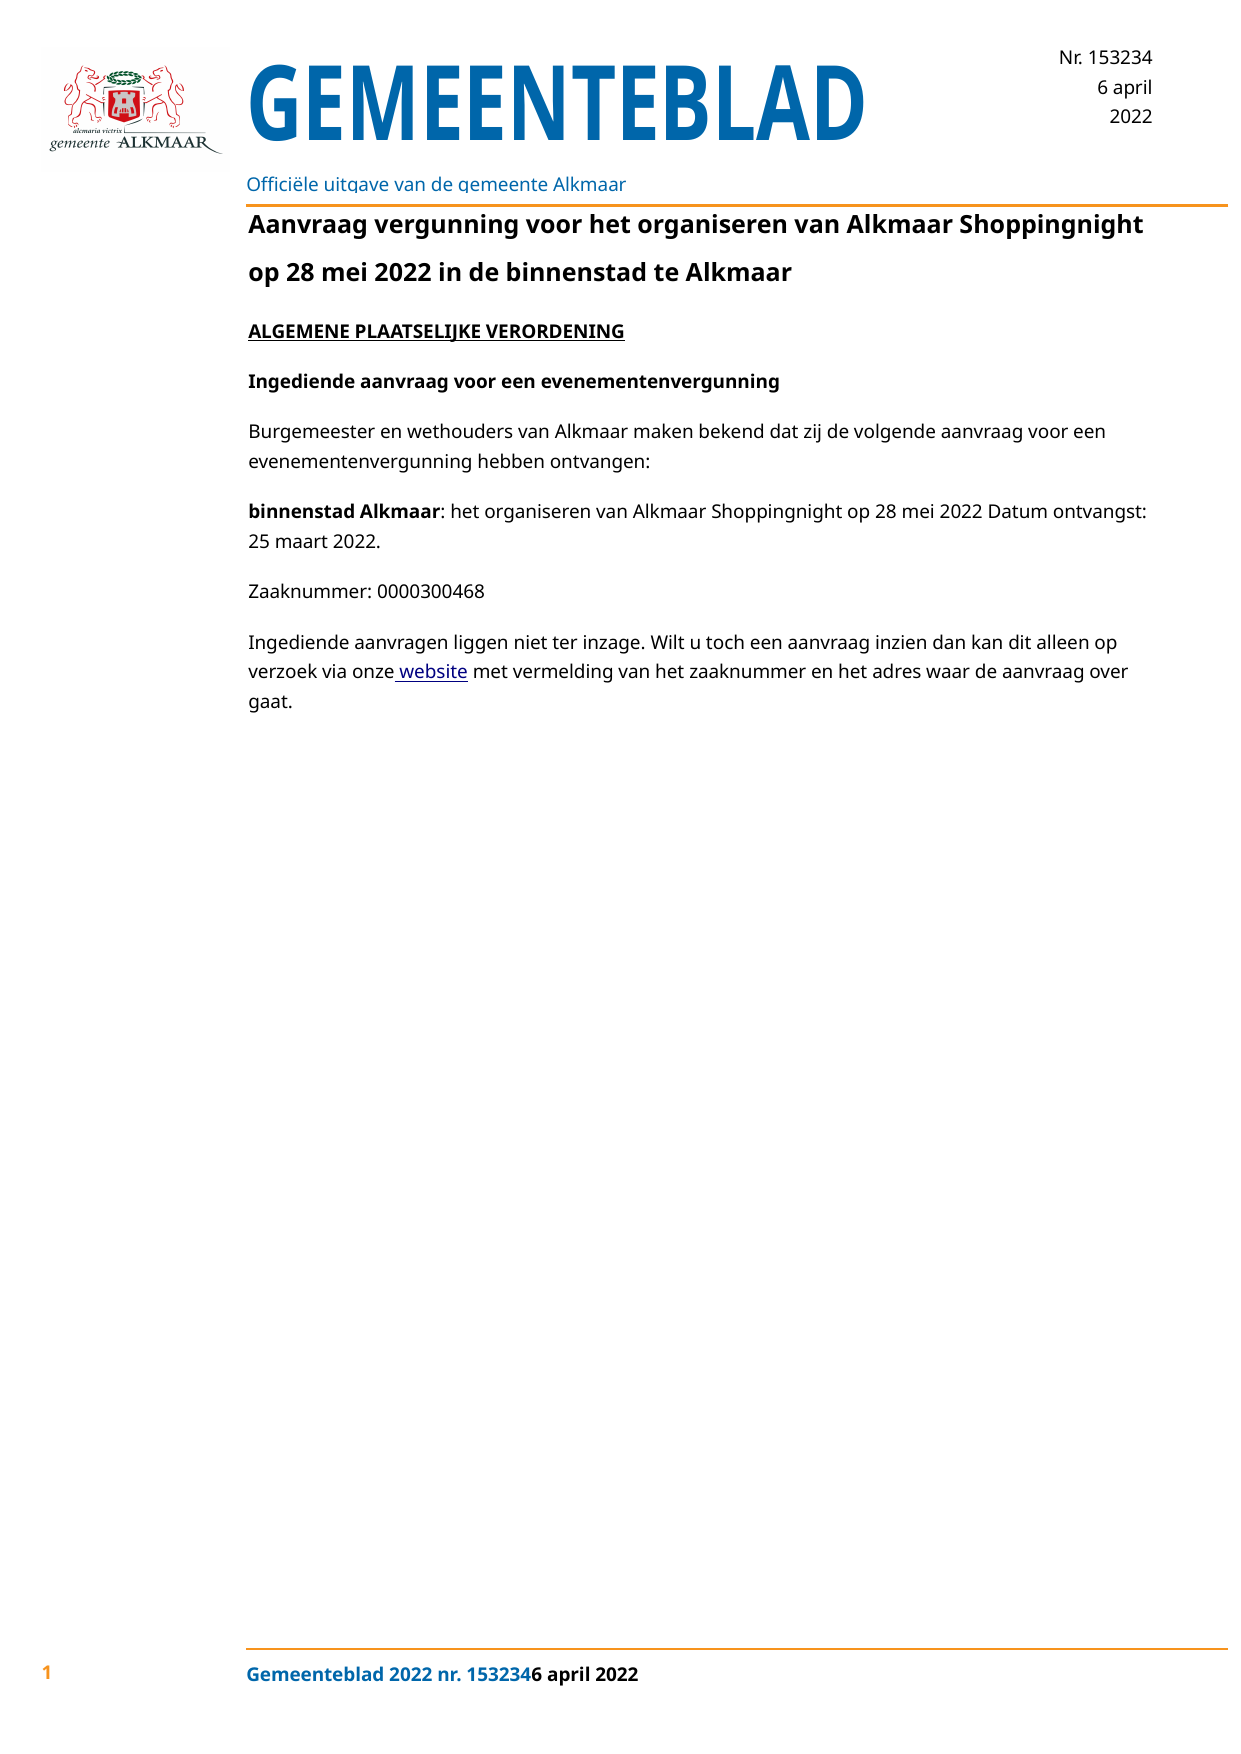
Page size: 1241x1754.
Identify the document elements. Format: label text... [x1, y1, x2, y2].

text Ingediende aanvragen liggen niet ter inzage. Wilt u toch een aanvraag inzien dan kan dit alleen op verzoek via onze website met vermelding van het zaaknummer en het adres waar de aanvraag over gaat. [248, 629, 1152, 714]
text binnenstad Alkmaar: het organiseren van Alkmaar Shoppingnight op 28 mei 2022 Datum ontvangst: 25 maart 2022. [248, 499, 1152, 554]
text Zaaknummer: 0000300468 [248, 579, 1152, 604]
text Aanvraag vergunning voor het organiseren van Alkmaar Shoppingnight op 28 mei 2022 in de binnenstad te Alkmaar [248, 207, 1152, 288]
picture [41, 47, 231, 172]
text Burgemeester en wethouders van Alkmaar maken bekend dat zij de volgende aanvraag voor een evenementenvergunning hebben ontvangen: [248, 419, 1152, 474]
text ALGEMENE PLAATSELIJKE VERORDENING [248, 318, 1152, 344]
text Ingediende aanvraag voor een evenementenvergunning [248, 368, 1152, 394]
